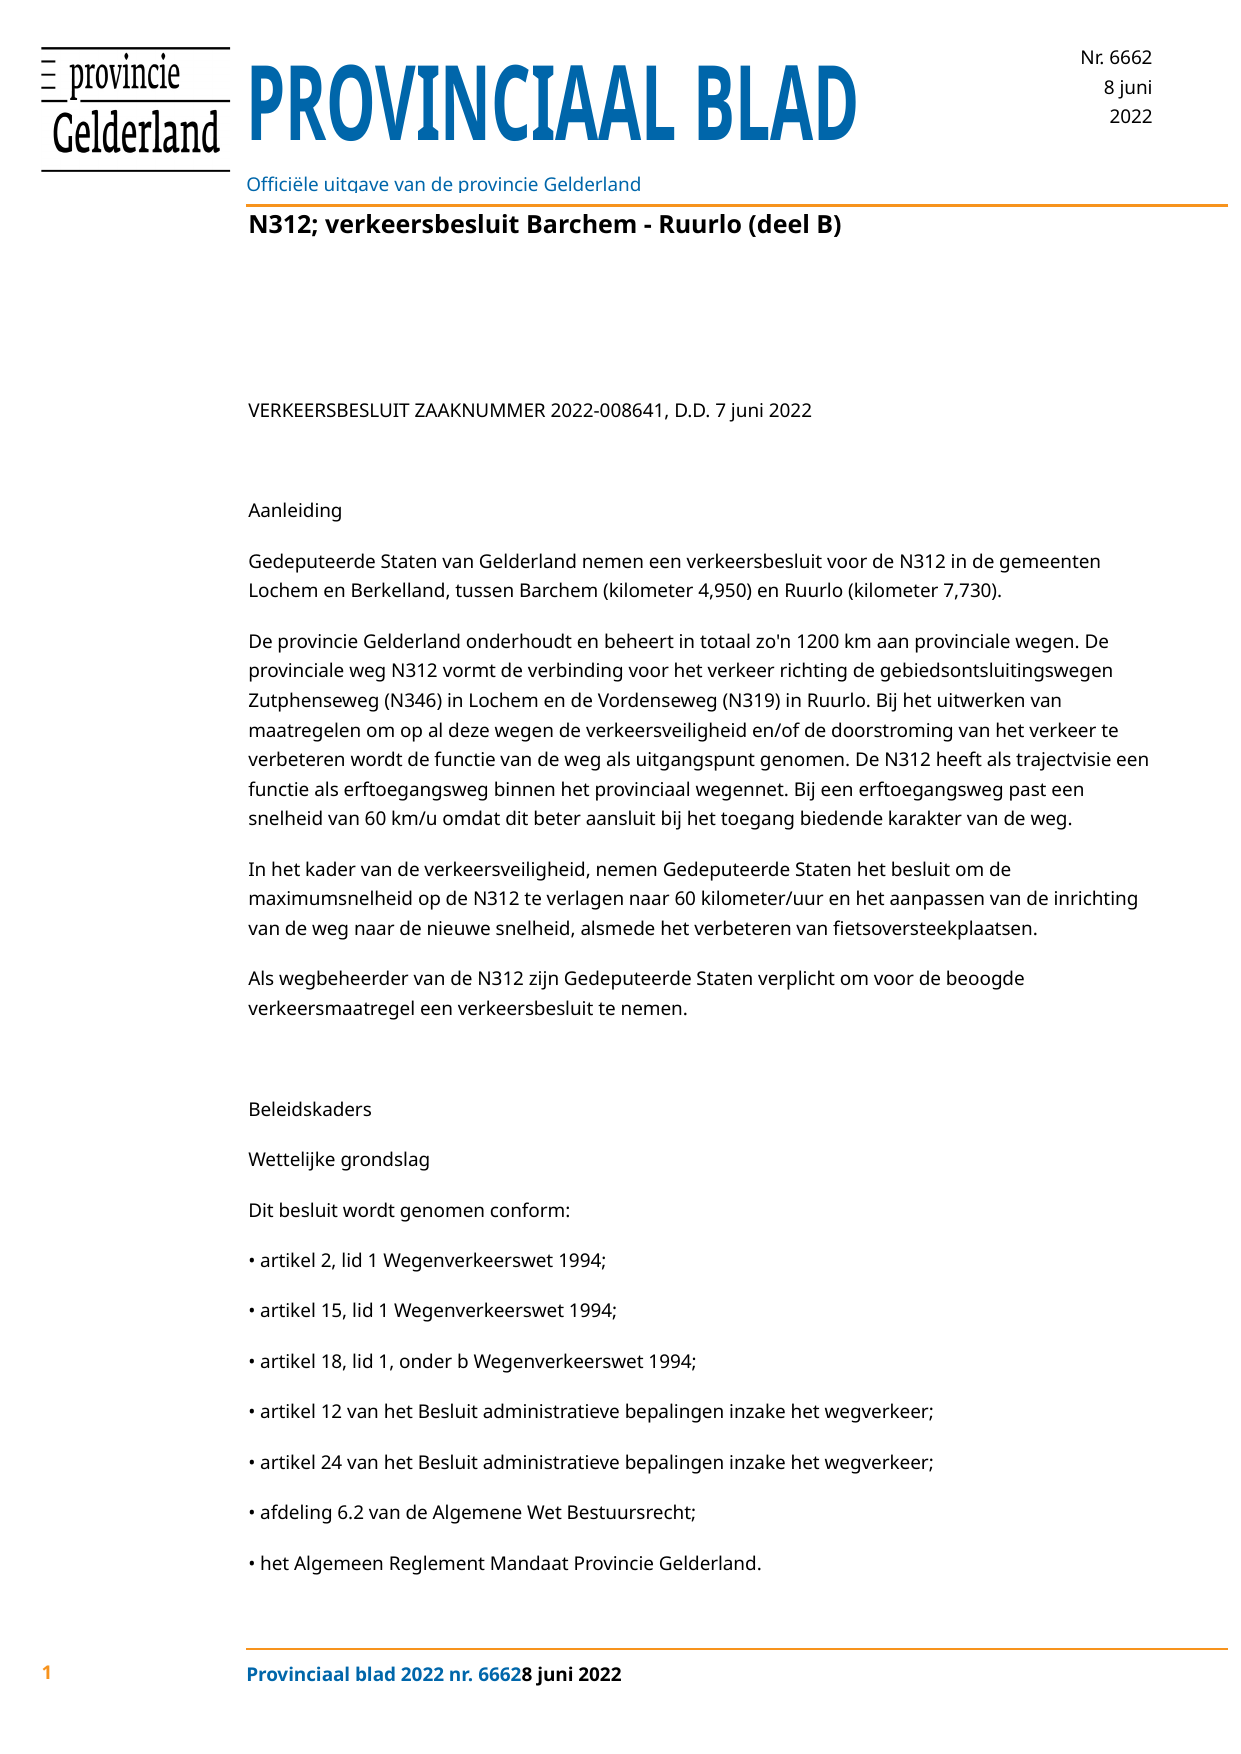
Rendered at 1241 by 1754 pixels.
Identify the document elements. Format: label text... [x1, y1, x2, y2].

text Aanleiding [248, 498, 1152, 523]
text Dit besluit wordt genomen conform: [248, 1197, 1152, 1223]
text • artikel 24 van het Besluit administratieve bepalingen inzake het wegverkeer; [248, 1449, 1152, 1475]
text • artikel 12 van het Besluit administratieve bepalingen inzake het wegverkeer; [248, 1398, 1152, 1424]
text Wettelijke grondslag [248, 1146, 1152, 1172]
text Als wegbeheerder van de N312 zijn Gedeputeerde Staten verplicht om voor de beoogde verkeersmaatregel een verkeersbesluit te nemen. [248, 966, 1152, 1021]
text De provincie Gelderland onderhoudt en beheert in totaal zo'n 1200 km aan provinciale wegen. De provinciale weg N312 vormt de verbinding voor het verkeer richting de gebiedsontsluitingswegen Zutphenseweg (N346) in Lochem en de Vordenseweg (N319) in Ruurlo. Bij het uitwerken van maatregelen om op al deze wegen de verkeersveiligheid en/of de doorstroming van het verkeer te verbeteren wordt de functie van de weg als uitgangspunt genomen. De N312 heeft als trajectvisie een functie als erftoegangsweg binnen het provinciaal wegennet. Bij een erftoegangsweg past een snelheid van 60 km/u omdat dit beter aansluit bij het toegang biedende karakter van de weg. [248, 628, 1152, 831]
text • artikel 18, lid 1, onder b Wegenverkeerswet 1994; [248, 1348, 1152, 1374]
text • het Algemeen Reglement Mandaat Provincie Gelderland. [248, 1550, 1152, 1576]
text • artikel 15, lid 1 Wegenverkeerswet 1994; [248, 1298, 1152, 1323]
text • afdeling 6.2 van de Algemene Wet Bestuursrecht; [248, 1499, 1152, 1525]
text • artikel 2, lid 1 Wegenverkeerswet 1994; [248, 1247, 1152, 1273]
text Beleidskaders [248, 1096, 1152, 1122]
text VERKEERSBESLUIT ZAAKNUMMER 2022-008641, D.D. 7 juni 2022 [248, 397, 1152, 423]
text N312; verkeersbesluit Barchem - Ruurlo (deel B) [248, 207, 1152, 241]
text In het kader van de verkeersveiligheid, nemen Gedeputeerde Staten het besluit om de maximumsnelheid op de N312 te verlagen naar 60 kilometer/uur en het aanpassen van de inrichting van de weg naar de nieuwe snelheid, alsmede het verbeteren van fietsoversteekplaatsen. [248, 856, 1152, 941]
picture [41, 47, 231, 172]
text Gedeputeerde Staten van Gelderland nemen een verkeersbesluit voor de N312 in de gemeenten Lochem en Berkelland, tussen Barchem (kilometer 4,950) en Ruurlo (kilometer 7,730). [248, 548, 1152, 603]
